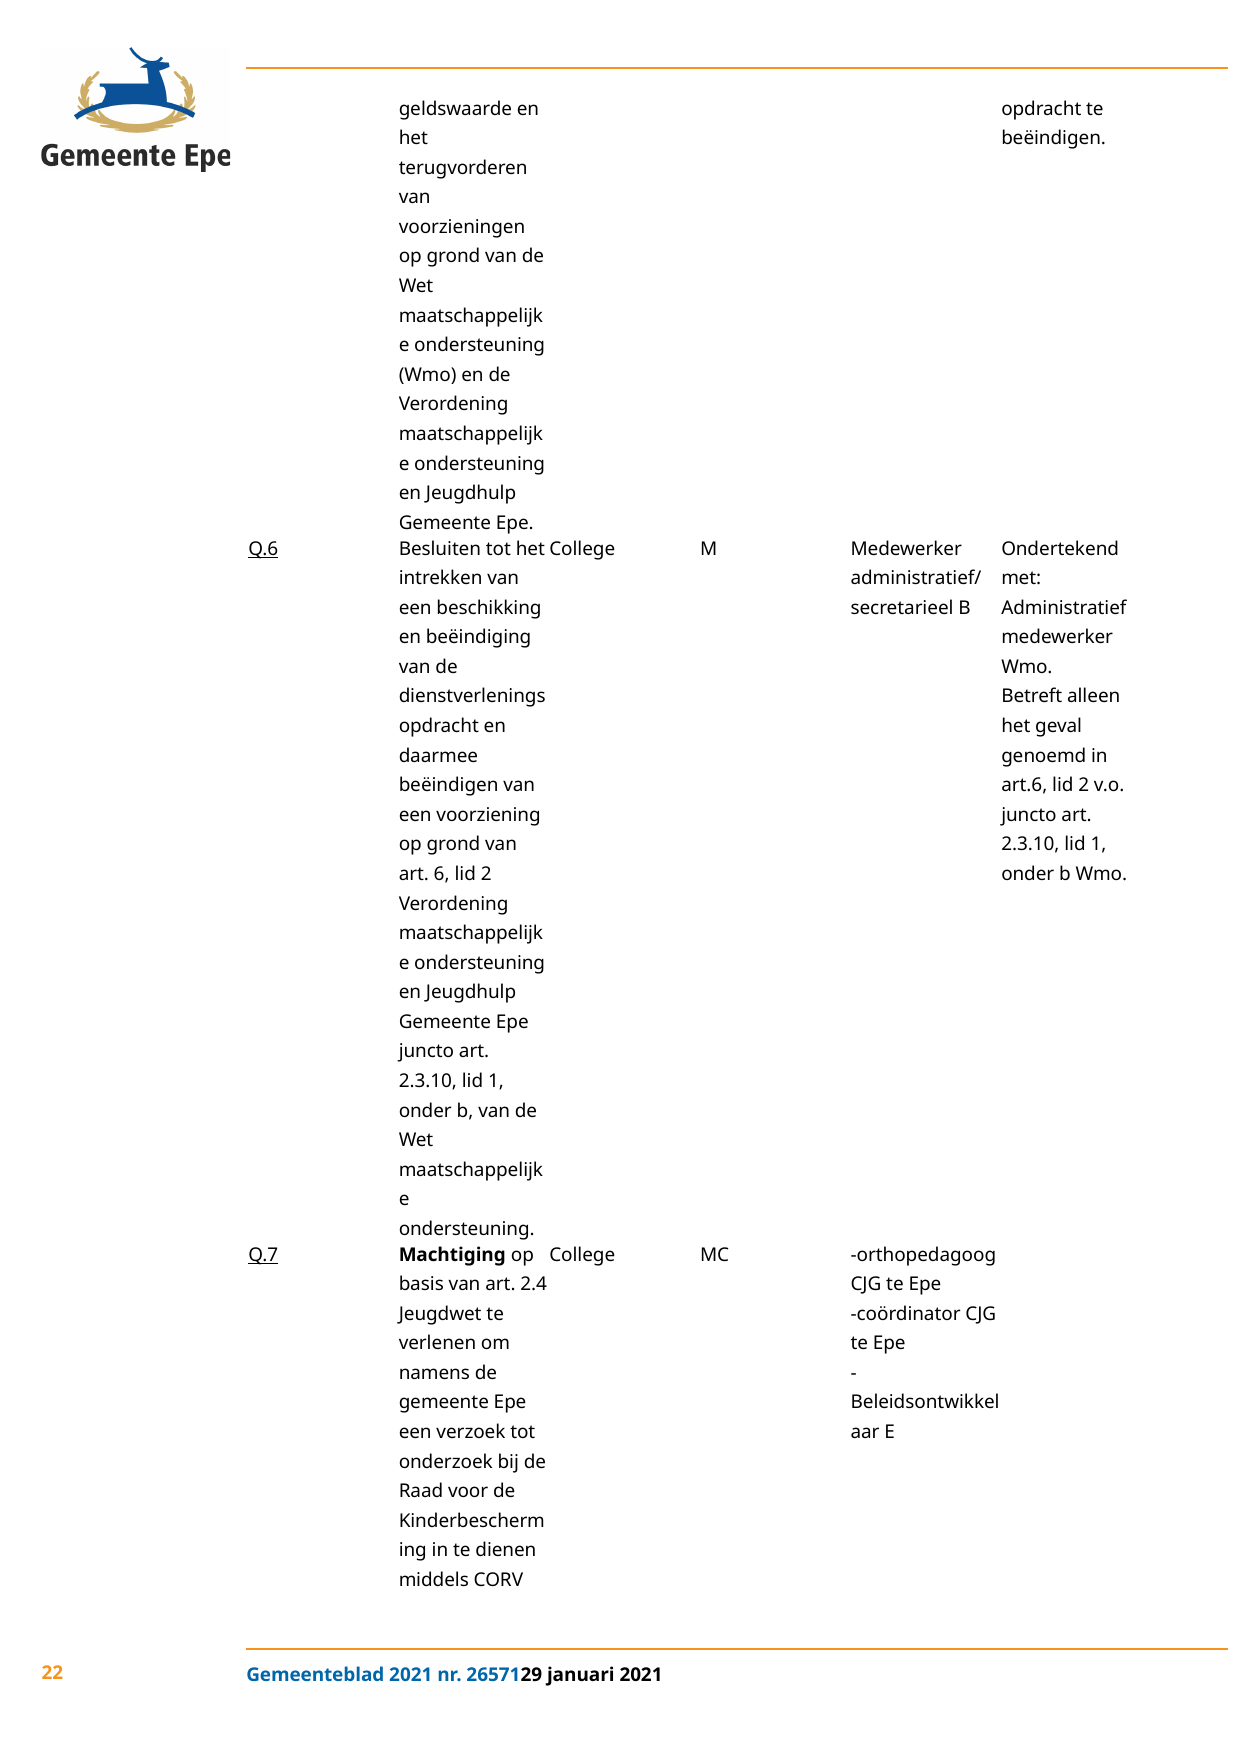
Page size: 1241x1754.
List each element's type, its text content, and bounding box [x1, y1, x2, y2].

table_cell geldswaarde en het terugvorderen van voorzieningen op grond van de Wet maatschappelijke ondersteuning (Wmo) en de Verordening maatschappelijke ondersteuning en Jeugdhulp Gemeente Epe. [399, 95, 549, 535]
table_cell -orthopedagoog CJG te Epe -coördinator CJG te Epe -Beleidsontwikkelaar E [850, 1241, 1001, 1592]
table_cell opdracht te beëindigen. [1001, 95, 1152, 535]
table_cell College [549, 535, 700, 1241]
table_cell M [700, 535, 850, 1241]
table_cell Q.6 [248, 535, 398, 1241]
table_cell [700, 95, 850, 535]
table_cell MC [700, 1241, 850, 1592]
table_cell Medewerker administratief/ secretarieel B [850, 535, 1001, 1241]
table_cell Q.7 [248, 1241, 398, 1592]
table_cell College [549, 1241, 700, 1592]
table_cell [1001, 1241, 1152, 1592]
table_cell [248, 95, 398, 535]
table_cell [549, 95, 700, 535]
table_cell Machtiging op basis van art. 2.4 Jeugdwet te verlenen om namens de gemeente Epe een verzoek tot onderzoek bij de Raad voor de Kinderbescherming in te dienen middels CORV [399, 1241, 549, 1592]
table_cell Ondertekend met: Administratief medewerker Wmo. Betreft alleen het geval genoemd in art.6, lid 2 v.o. juncto art. 2.3.10, lid 1, onder b Wmo. [1001, 535, 1152, 1241]
table_cell [850, 95, 1001, 535]
table_cell Besluiten tot het intrekken van een beschikking en beëindiging van de dienstverleningsopdracht en daarmee beëindigen van een voorziening op grond van art. 6, lid 2 Verordening maatschappelijke ondersteuning en Jeugdhulp Gemeente Epe juncto art. 2.3.10, lid 1, onder b, van de Wet maatschappelijke ondersteuning. [399, 535, 549, 1241]
picture [41, 47, 231, 172]
